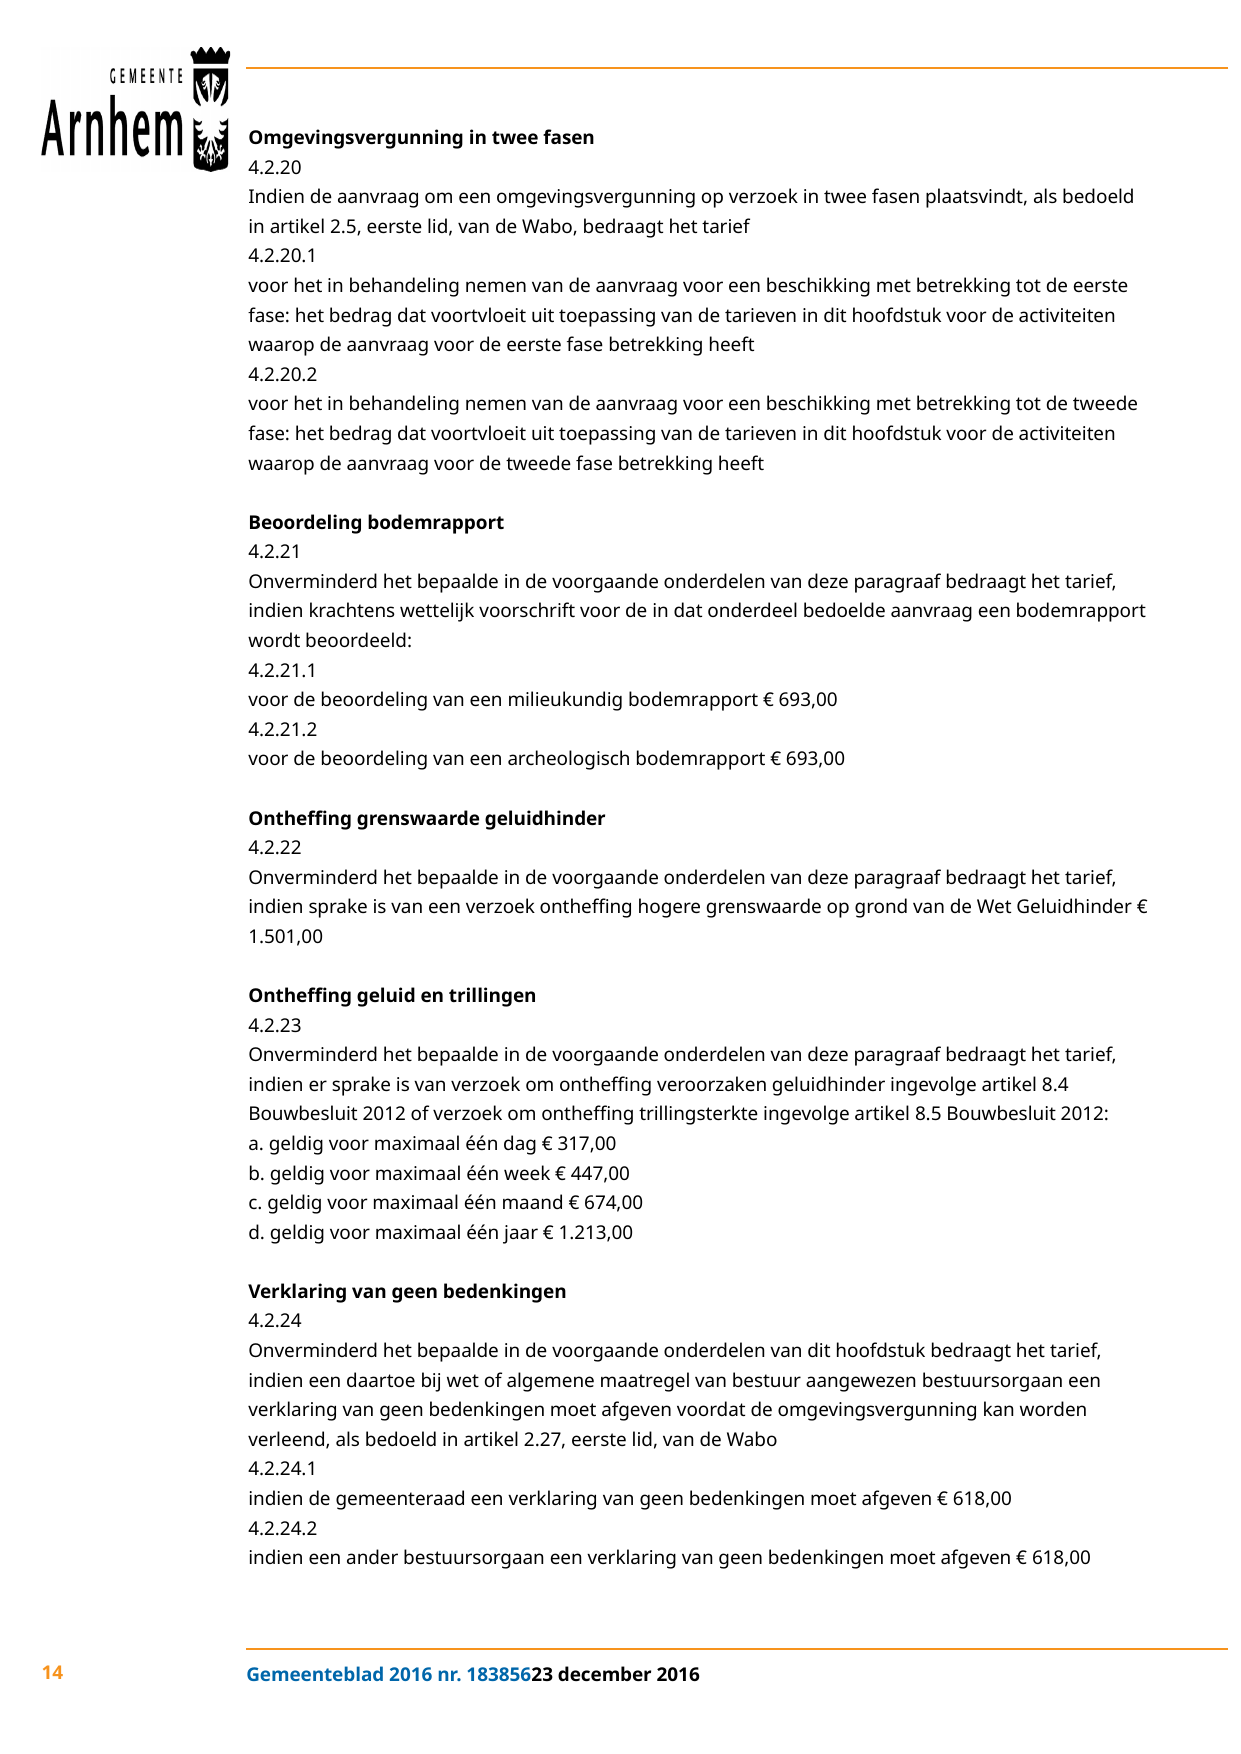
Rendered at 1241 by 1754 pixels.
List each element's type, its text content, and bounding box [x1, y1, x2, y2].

text 4.2.23 [248, 1012, 1152, 1038]
text Onverminderd het bepaalde in de voorgaande onderdelen van deze paragraaf bedraagt het tarief, indien sprake is van een verzoek ontheffing hogere grenswaarde op grond van de Wet Geluidhinder € 1.501,00 [248, 864, 1152, 949]
text Ontheffing grenswaarde geluidhinder [248, 805, 1152, 831]
text voor het in behandeling nemen van de aanvraag voor een beschikking met betrekking tot de eerste fase: het bedrag dat voortvloeit uit toepassing van de tarieven in dit hoofdstuk voor de activiteiten waarop de aanvraag voor de eerste fase betrekking heeft [248, 272, 1152, 357]
text Omgevingsvergunning in twee fasen [248, 124, 1152, 150]
text voor de beoordeling van een milieukundig bodemrapport € 693,00 [248, 686, 1152, 712]
text 4.2.20 [248, 154, 1152, 180]
text c. geldig voor maximaal één maand € 674,00 [248, 1189, 1152, 1215]
text indien de gemeenteraad een verklaring van geen bedenkingen moet afgeven € 618,00 [248, 1485, 1152, 1511]
text indien een ander bestuursorgaan een verklaring van geen bedenkingen moet afgeven € 618,00 [248, 1544, 1152, 1570]
text 4.2.24.1 [248, 1456, 1152, 1481]
text voor de beoordeling van een archeologisch bodemrapport € 693,00 [248, 746, 1152, 771]
text a. geldig voor maximaal één dag € 317,00 [248, 1130, 1152, 1156]
text Indien de aanvraag om een omgevingsvergunning op verzoek in twee fasen plaatsvindt, als bedoeld in artikel 2.5, eerste lid, van de Wabo, bedraagt het tarief [248, 183, 1152, 239]
text Ontheffing geluid en trillingen [248, 982, 1152, 1008]
text Onverminderd het bepaalde in de voorgaande onderdelen van deze paragraaf bedraagt het tarief, indien krachtens wettelijk voorschrift voor de in dat onderdeel bedoelde aanvraag een bodemrapport wordt beoordeeld: [248, 568, 1152, 653]
text 4.2.21.2 [248, 716, 1152, 742]
text 4.2.21.1 [248, 657, 1152, 683]
text 4.2.21 [248, 538, 1152, 564]
text 4.2.20.2 [248, 361, 1152, 387]
text voor het in behandeling nemen van de aanvraag voor een beschikking met betrekking tot de tweede fase: het bedrag dat voortvloeit uit toepassing van de tarieven in dit hoofdstuk voor de activiteiten waarop de aanvraag voor de tweede fase betrekking heeft [248, 391, 1152, 476]
text Beoordeling bodemrapport [248, 509, 1152, 535]
text d. geldig voor maximaal één jaar € 1.213,00 [248, 1219, 1152, 1245]
text Onverminderd het bepaalde in de voorgaande onderdelen van dit hoofdstuk bedraagt het tarief, indien een daartoe bij wet of algemene maatregel van bestuur aangewezen bestuursorgaan een verklaring van geen bedenkingen moet afgeven voordat de omgevingsvergunning kan worden verleend, als bedoeld in artikel 2.27, eerste lid, van de Wabo [248, 1337, 1152, 1452]
text 4.2.24.2 [248, 1515, 1152, 1541]
text Onverminderd het bepaalde in de voorgaande onderdelen van deze paragraaf bedraagt het tarief, indien er sprake is van verzoek om ontheffing veroorzaken geluidhinder ingevolge artikel 8.4 Bouwbesluit 2012 of verzoek om ontheffing trillingsterkte ingevolge artikel 8.5 Bouwbesluit 2012: [248, 1041, 1152, 1126]
text b. geldig voor maximaal één week € 447,00 [248, 1160, 1152, 1186]
text 4.2.20.1 [248, 243, 1152, 268]
text Verklaring van geen bedenkingen [248, 1278, 1152, 1304]
text 4.2.24 [248, 1308, 1152, 1333]
picture [41, 47, 231, 172]
text 4.2.22 [248, 834, 1152, 860]
